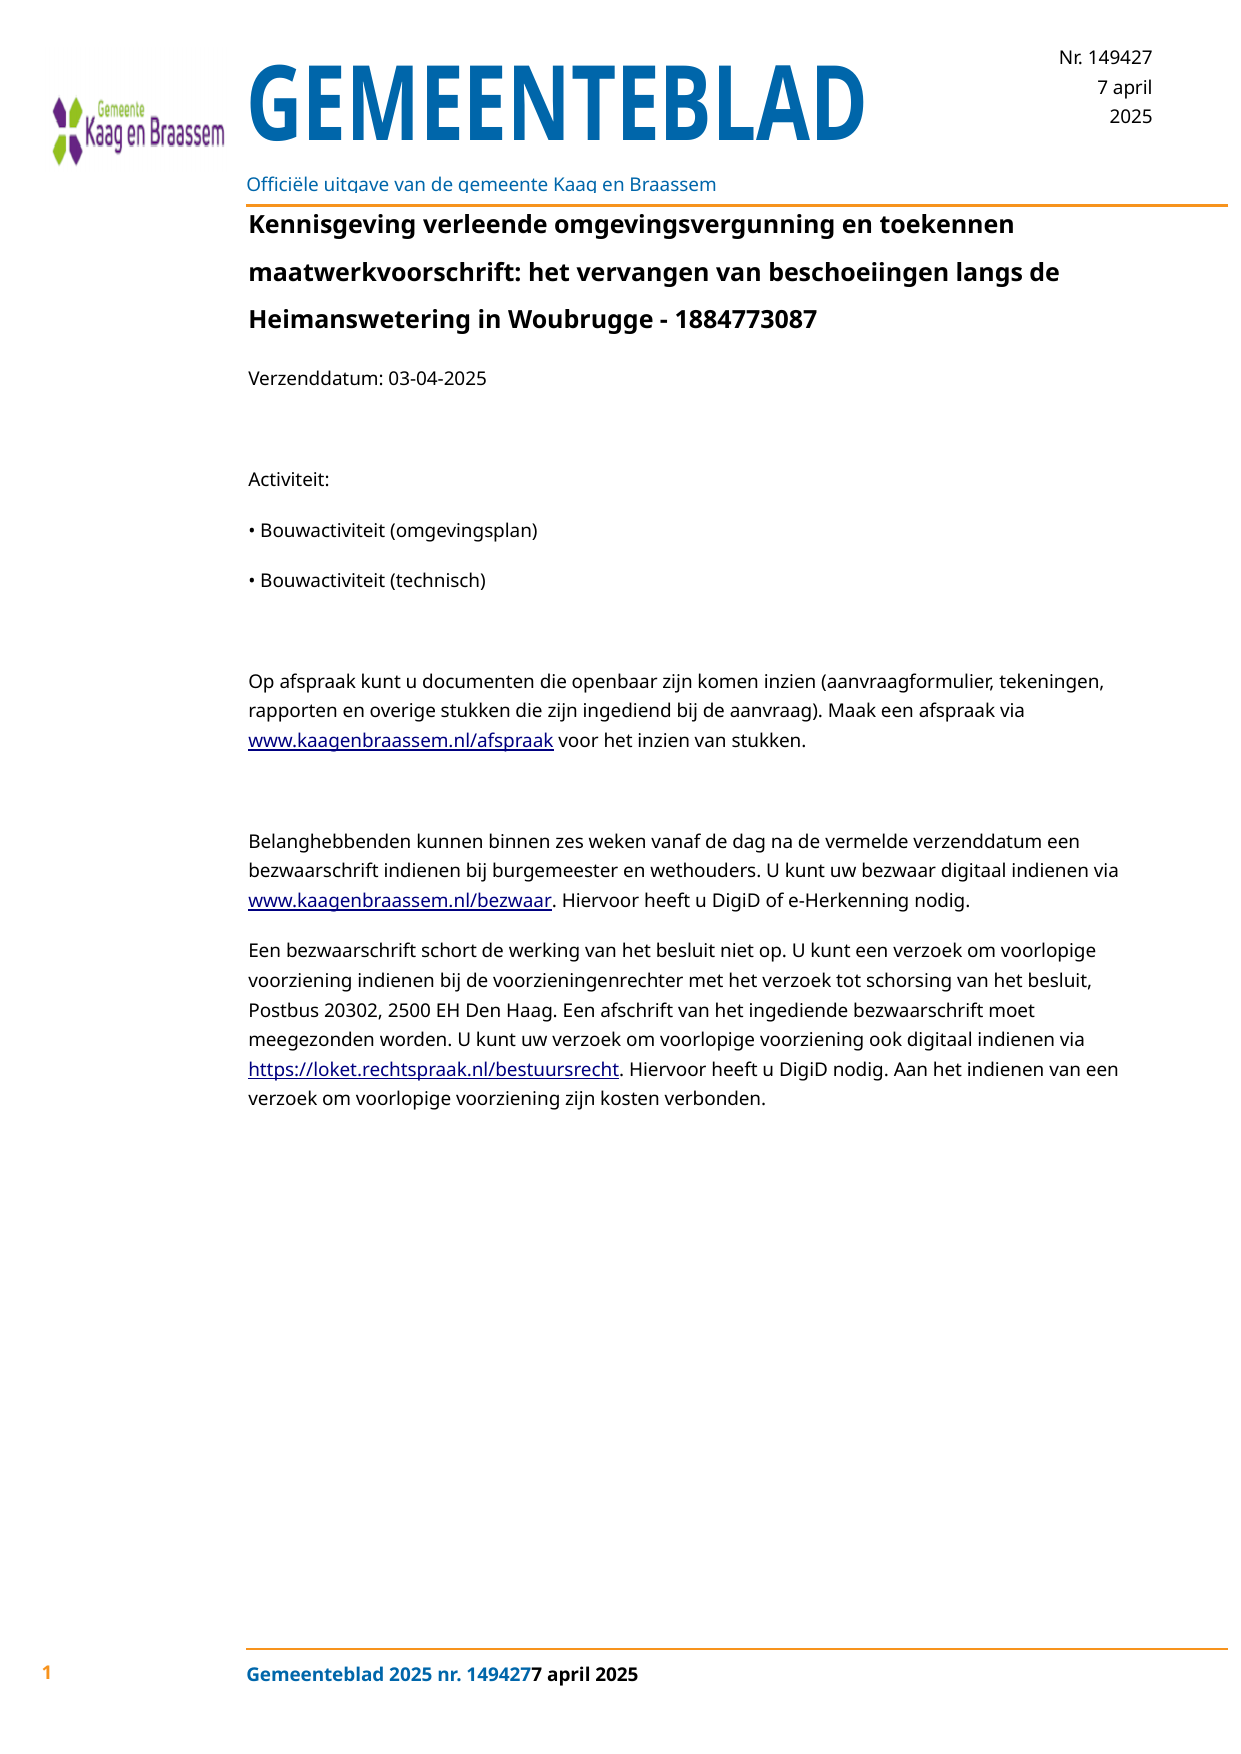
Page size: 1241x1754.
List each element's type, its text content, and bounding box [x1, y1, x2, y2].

text • Bouwactiviteit (omgevingsplan) [248, 517, 1152, 542]
text Verzenddatum: 03-04-2025 [248, 366, 1152, 391]
text Een bezwaarschrift schort de werking van het besluit niet op. U kunt een verzoek om voorlopige voorziening indienen bij de voorzieningenrechter met het verzoek tot schorsing van het besluit, Postbus 20302, 2500 EH Den Haag. Een afschrift van het ingediende bezwaarschrift moet meegezonden worden. U kunt uw verzoek om voorlopige voorziening ook digitaal indienen via https://loket.rechtspraak.nl/bestuursrecht. Hiervoor heeft u DigiD nodig. Aan het indienen van een verzoek om voorlopige voorziening zijn kosten verbonden. [248, 938, 1152, 1111]
text Belanghebbenden kunnen binnen zes weken vanaf de dag na de vermelde verzenddatum een bezwaarschrift indienen bij burgemeester en wethouders. U kunt uw bezwaar digitaal indienen via www.kaagenbraassem.nl/bezwaar. Hiervoor heeft u DigiD of e-Herkenning nodig. [248, 828, 1152, 913]
text Kennisgeving verleende omgevingsvergunning en toekennen maatwerkvoorschrift: het vervangen van beschoeiingen langs de Heimanswetering in Woubrugge - 1884773087 [248, 207, 1152, 336]
text • Bouwactiviteit (technisch) [248, 567, 1152, 593]
text Op afspraak kunt u documenten die openbaar zijn komen inzien (aanvraagformulier, tekeningen, rapporten en overige stukken die zijn ingediend bij de aanvraag). Maak een afspraak via www.kaagenbraassem.nl/afspraak voor het inzien van stukken. [248, 668, 1152, 753]
picture [41, 47, 231, 172]
text Activiteit: [248, 466, 1152, 492]
